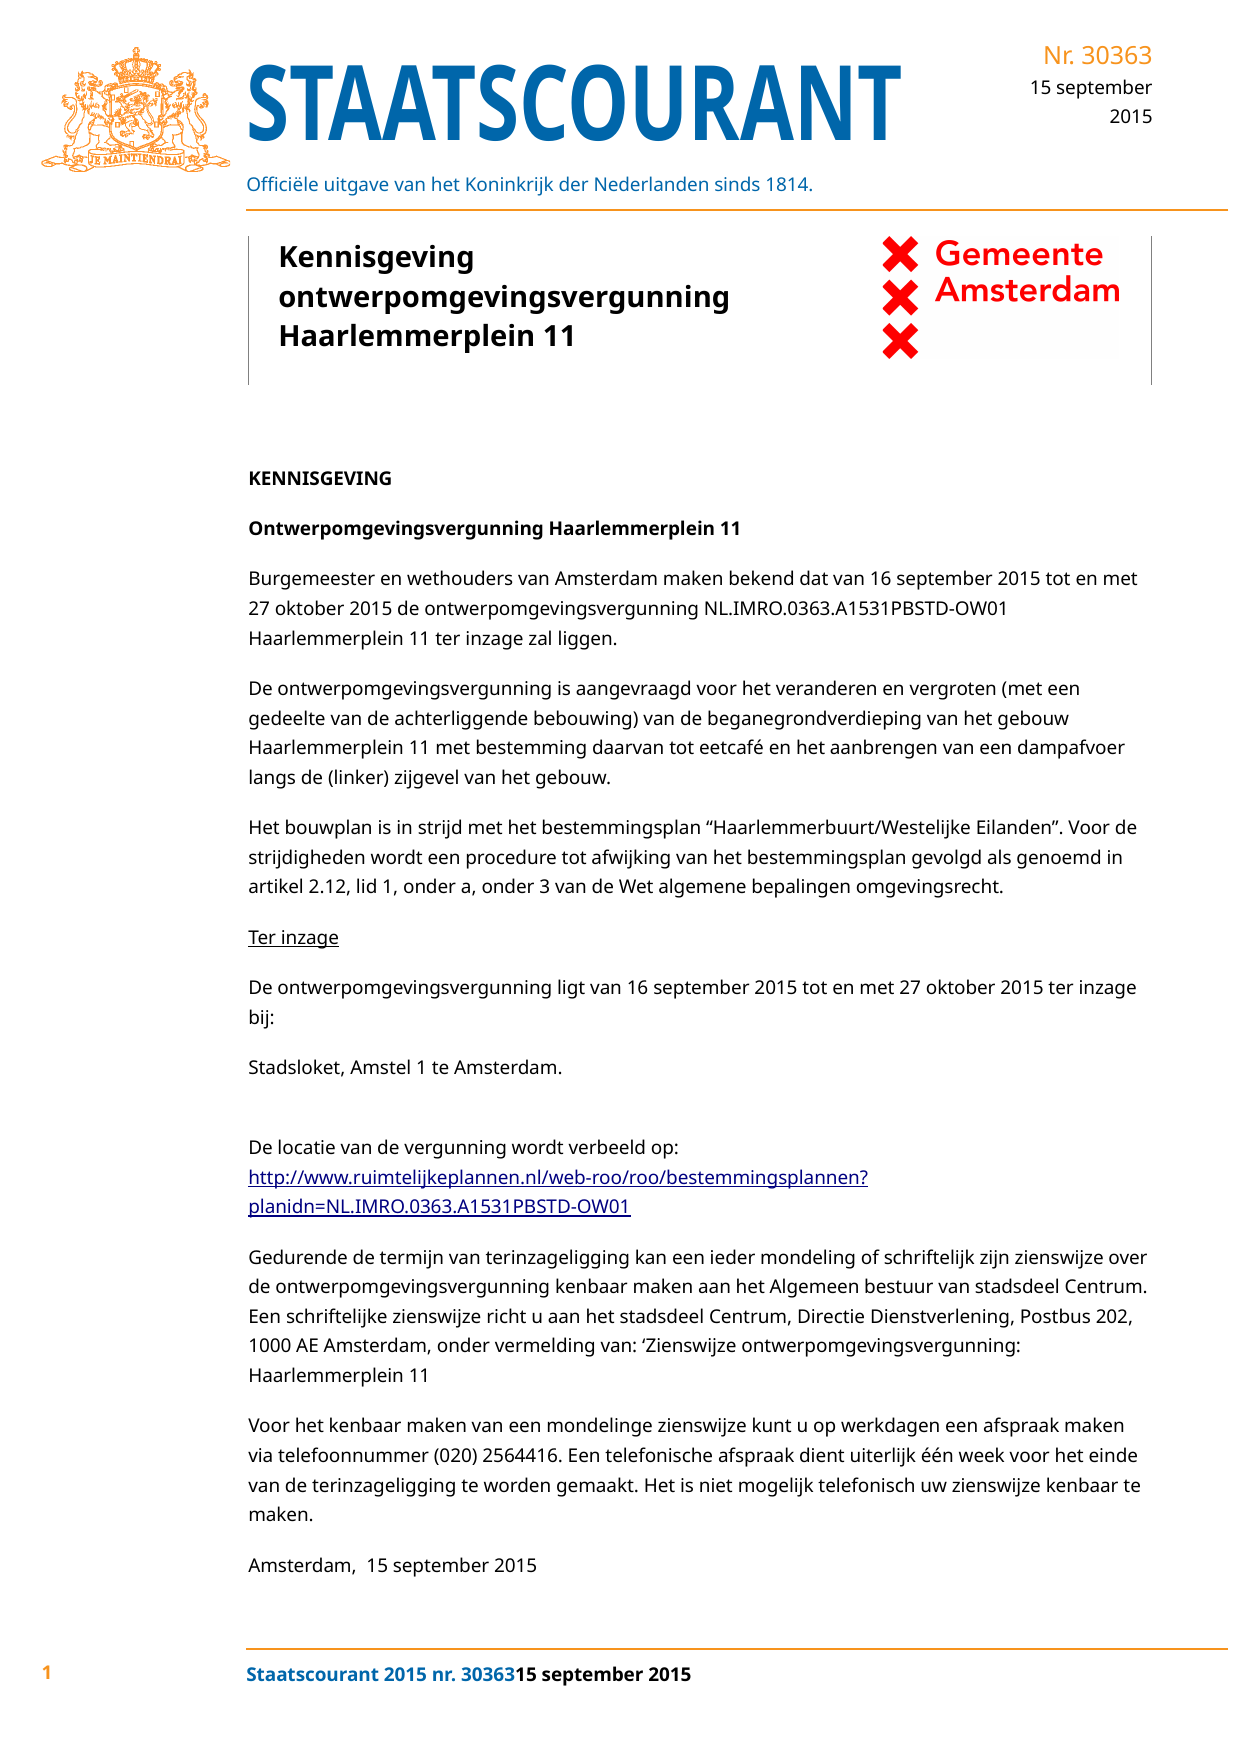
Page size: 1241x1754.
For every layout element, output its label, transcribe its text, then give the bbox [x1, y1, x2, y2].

text De locatie van de vergunning wordt verbeeld op: http://www.ruimtelijkeplannen.nl/web-roo/roo/bestemmingsplannen?planidn=NL.IMRO.0363.A1531PBSTD-OW01 [248, 1134, 1152, 1219]
picture [41, 47, 231, 172]
text Ontwerpomgevingsvergunning Haarlemmerplein 11 [248, 515, 1152, 541]
table_header [850, 236, 1151, 385]
text Stadsloket, Amstel 1 te Amsterdam. [248, 1054, 1152, 1080]
text De ontwerpomgevingsvergunning ligt van 16 september 2015 tot en met 27 oktober 2015 ter inzage bij: [248, 974, 1152, 1029]
text Ter inzage [248, 924, 1152, 949]
picture [882, 236, 1119, 359]
text Het bouwplan is in strijd met het bestemmingsplan “Haarlemmerbuurt/Westelijke Eilanden”. Voor de strijdigheden wordt een procedure tot afwijking van het bestemmingsplan gevolgd als genoemd in artikel 2.12, lid 1, onder a, onder 3 van de Wet algemene bepalingen omgevingsrecht. [248, 814, 1152, 899]
text De ontwerpomgevingsvergunning is aangevraagd voor het veranderen en vergroten (met een gedeelte van de achterliggende bebouwing) van de beganegrondverdieping van het gebouw Haarlemmerplein 11 met bestemming daarvan tot eetcafé en het aanbrengen van een dampafvoer langs de (linker) zijgevel van het gebouw. [248, 675, 1152, 789]
text KENNISGEVING [248, 465, 1152, 490]
text Gedurende de termijn van terinzageligging kan een ieder mondeling of schriftelijk zijn zienswijze over de ontwerpomgevingsvergunning kenbaar maken aan het Algemeen bestuur van stadsdeel Centrum. Een schriftelijke zienswijze richt u aan het stadsdeel Centrum, Directie Dienstverlening, Postbus 202, 1000 AE Amsterdam, onder vermelding van: ‘Zienswijze ontwerpomgevingsvergunning: Haarlemmerplein 11 [248, 1244, 1152, 1388]
text Amsterdam, 15 september 2015 [248, 1552, 1152, 1577]
table_header Kennisgeving ontwerpomgevingsvergunning Haarlemmerplein 11 [249, 236, 850, 385]
text Voor het kenbaar maken van een mondelinge zienswijze kunt u op werkdagen een afspraak maken via telefoonnummer (020) 2564416. Een telefonische afspraak dient uiterlijk één week voor het einde van de terinzageligging te worden gemaakt. Het is niet mogelijk telefonisch uw zienswijze kenbaar te maken. [248, 1413, 1152, 1527]
text Burgemeester en wethouders van Amsterdam maken bekend dat van 16 september 2015 tot en met 27 oktober 2015 de ontwerpomgevingsvergunning NL.IMRO.0363.A1531PBSTD-OW01 Haarlemmerplein 11 ter inzage zal liggen. [248, 566, 1152, 650]
